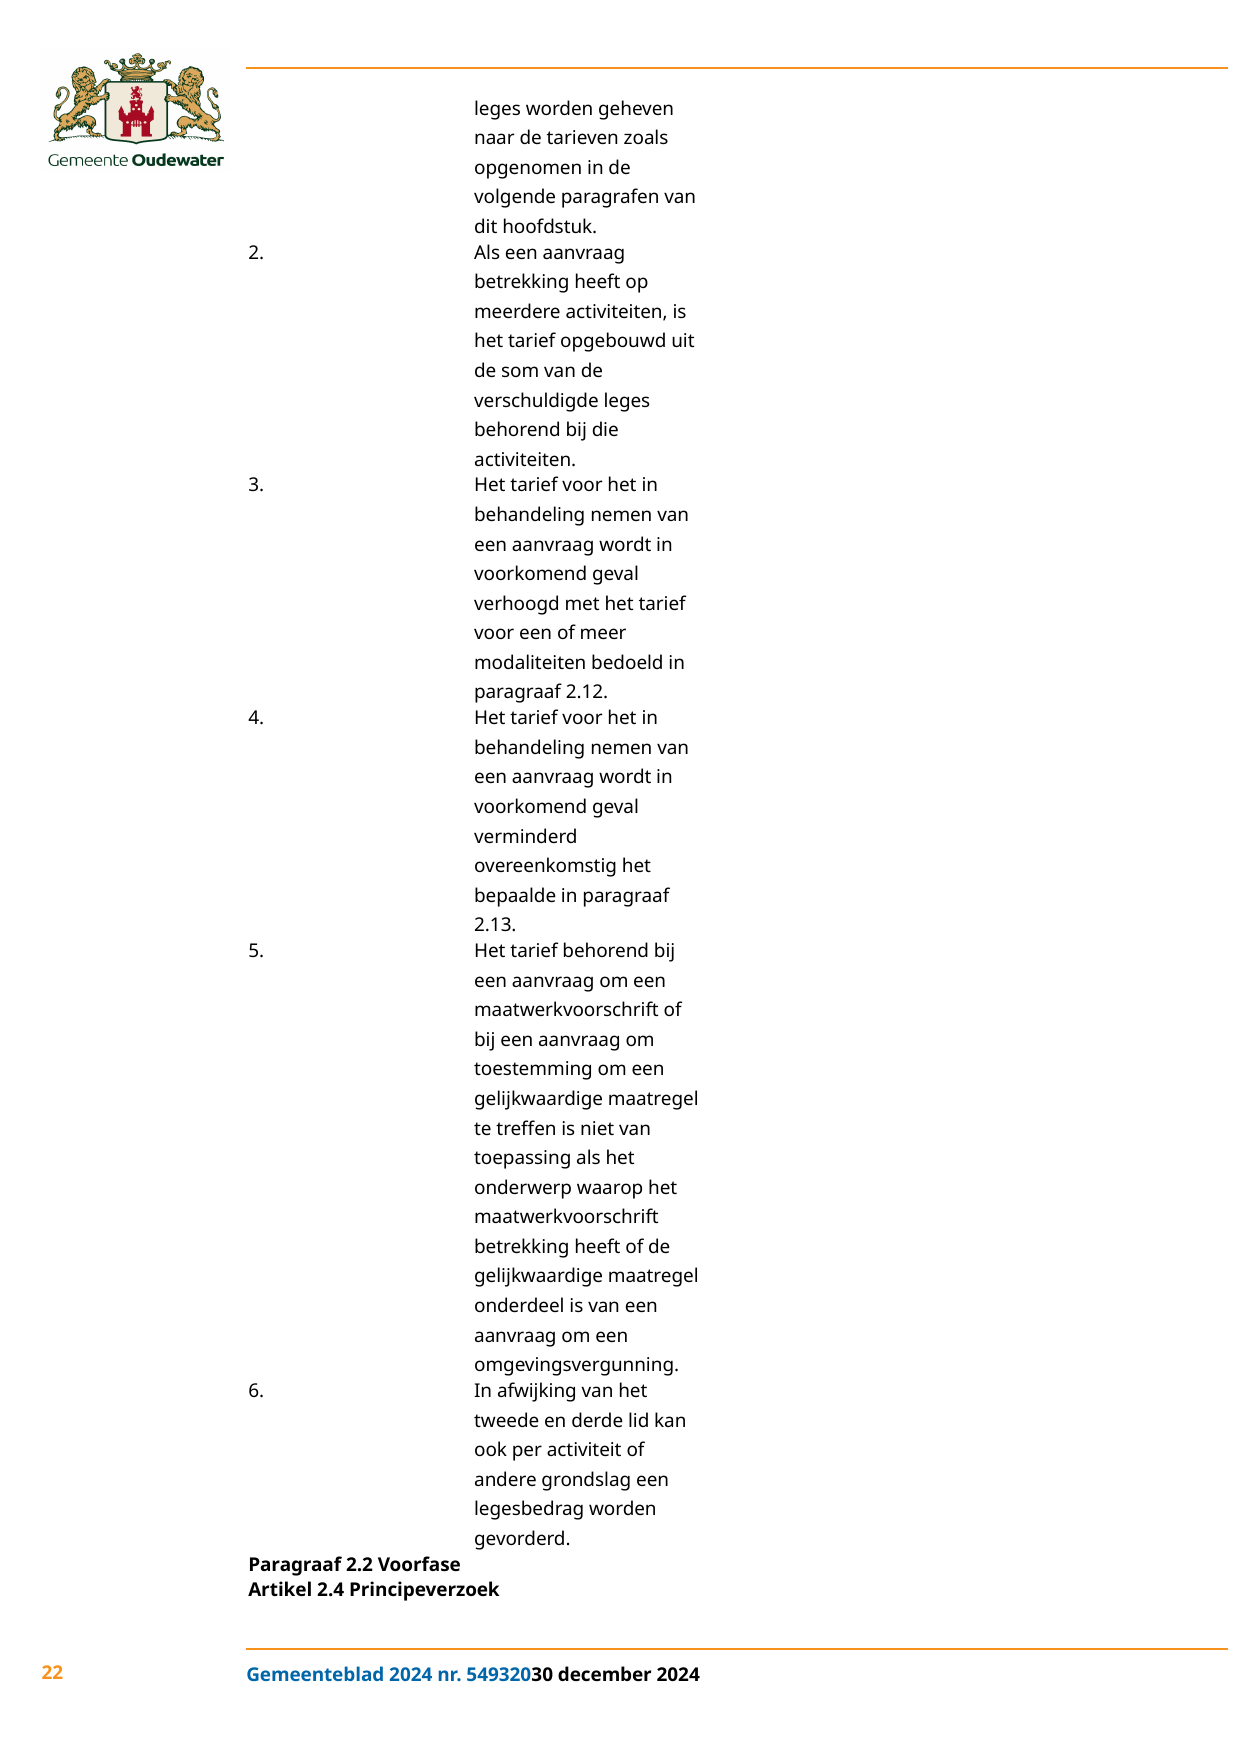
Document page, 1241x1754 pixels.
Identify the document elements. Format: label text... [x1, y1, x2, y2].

table_cell [700, 95, 926, 239]
picture [41, 47, 231, 172]
table_cell Artikel 2.4 Principeverzoek [248, 1577, 926, 1602]
table_cell [700, 705, 926, 937]
table_cell leges worden geheven naar de tarieven zoals opgenomen in de volgende paragrafen van dit hoofdstuk. [474, 95, 700, 239]
table_cell Als een aanvraag betrekking heeft op meerdere activiteiten, is het tarief opgebouwd uit de som van de verschuldigde leges behorend bij die activiteiten. [474, 239, 700, 472]
table_cell [926, 95, 1152, 239]
table_cell 6. [248, 1377, 474, 1551]
table_cell [700, 937, 926, 1377]
table_cell 2. [248, 239, 474, 472]
table_cell [700, 1377, 926, 1551]
table_cell 4. [248, 705, 474, 937]
table_cell Het tarief voor het in behandeling nemen van een aanvraag wordt in voorkomend geval verminderd overeenkomstig het bepaalde in paragraaf 2.13. [474, 705, 700, 937]
table_cell 5. [248, 937, 474, 1377]
table_cell [926, 1377, 1152, 1551]
table_cell Paragraaf 2.2 Voorfase [248, 1551, 1152, 1577]
table_cell [926, 937, 1152, 1377]
table_cell [926, 1577, 1152, 1602]
table_cell In afwijking van het tweede en derde lid kan ook per activiteit of andere grondslag een legesbedrag worden gevorderd. [474, 1377, 700, 1551]
table_cell Het tarief behorend bij een aanvraag om een maatwerkvoorschrift of bij een aanvraag om toestemming om een gelijkwaardige maatregel te treffen is niet van toepassing als het onderwerp waarop het maatwerkvoorschrift betrekking heeft of de gelijkwaardige maatregel onderdeel is van een aanvraag om een omgevingsvergunning. [474, 937, 700, 1377]
table_cell [700, 239, 926, 472]
table_cell [926, 705, 1152, 937]
table_cell [700, 472, 926, 704]
table_cell 3. [248, 472, 474, 704]
table_cell [926, 239, 1152, 472]
table_cell [926, 472, 1152, 704]
table_cell Het tarief voor het in behandeling nemen van een aanvraag wordt in voorkomend geval verhoogd met het tarief voor een of meer modaliteiten bedoeld in paragraaf 2.12. [474, 472, 700, 704]
table_cell [248, 95, 474, 239]
